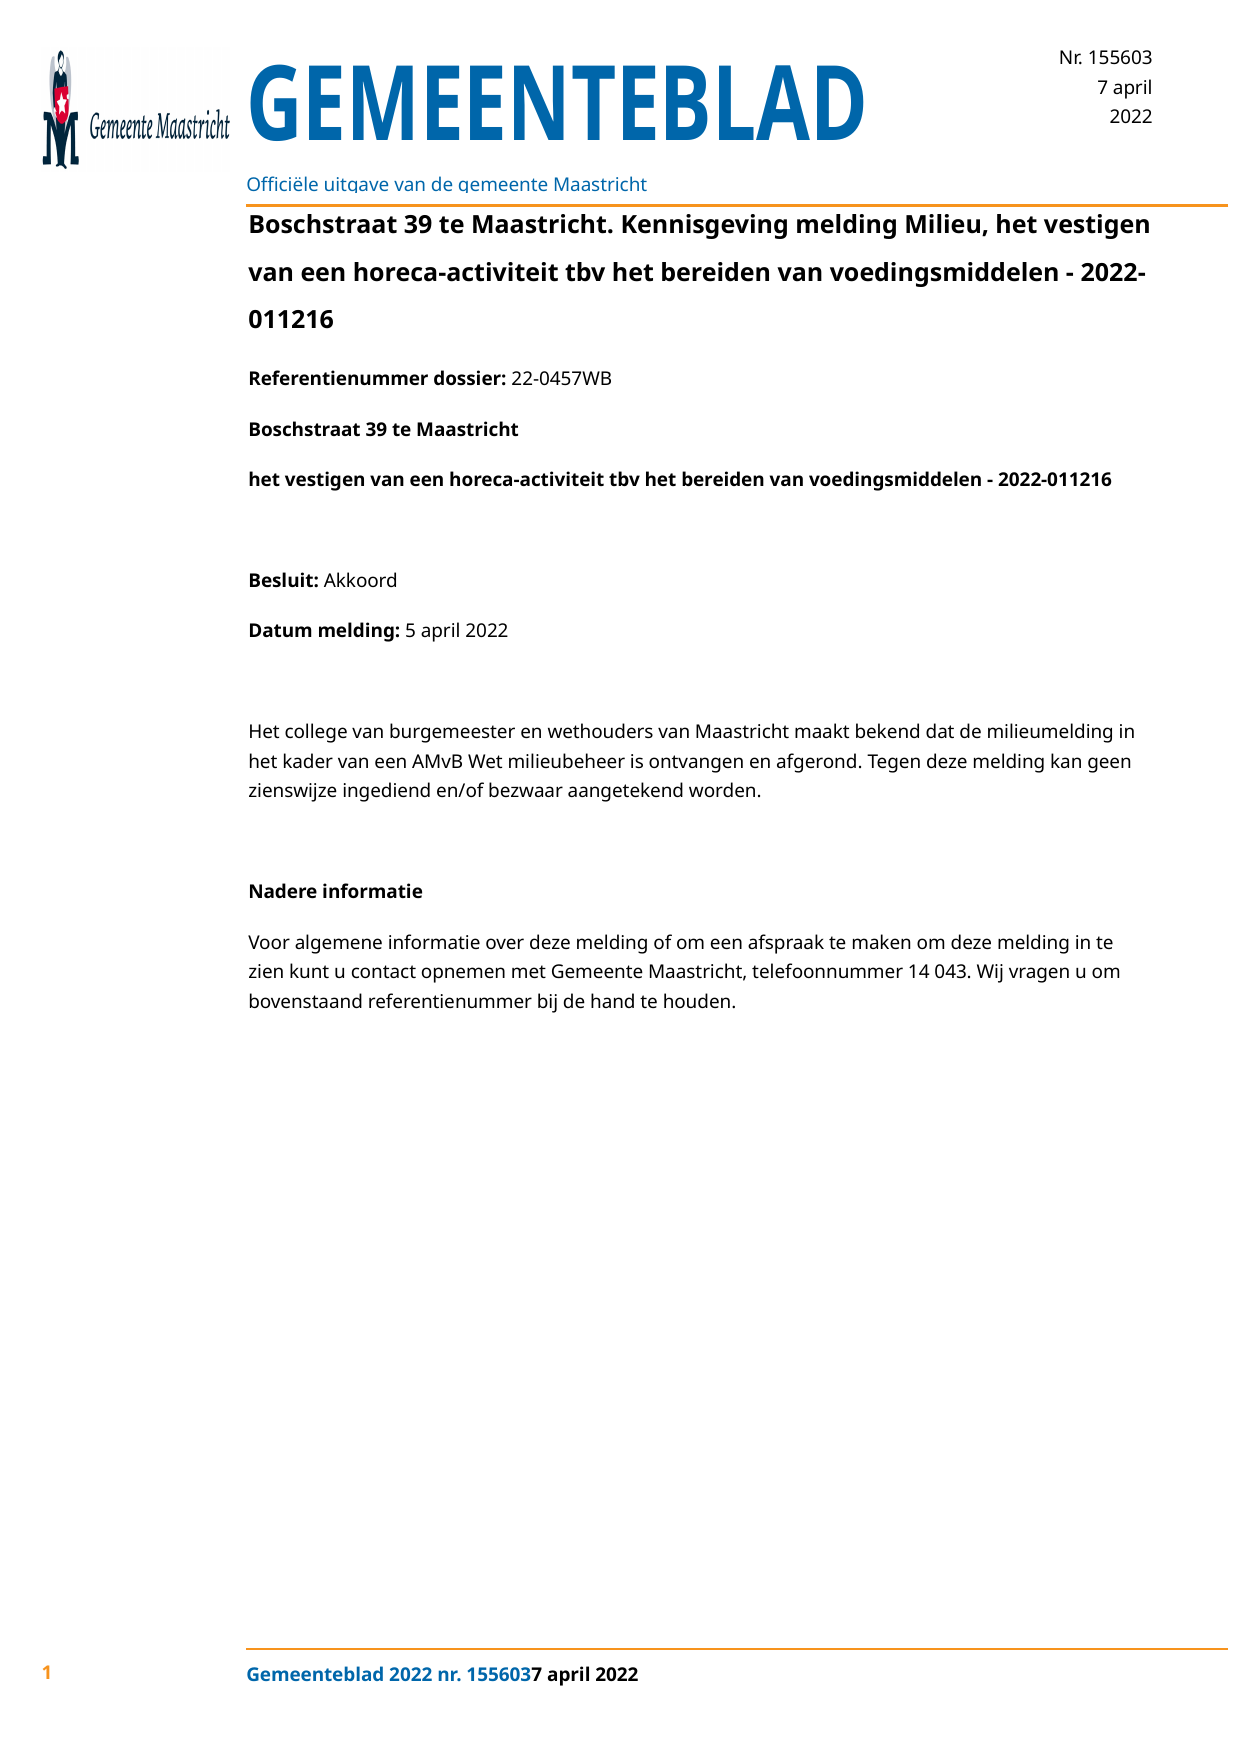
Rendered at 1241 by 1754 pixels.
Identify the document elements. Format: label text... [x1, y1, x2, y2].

picture [41, 47, 231, 172]
text Boschstraat 39 te Maastricht [248, 416, 1152, 442]
text het vestigen van een horeca-activiteit tbv het bereiden van voedingsmiddelen - 2022-011216 [248, 466, 1152, 492]
text Boschstraat 39 te Maastricht. Kennisgeving melding Milieu, het vestigen van een horeca-activiteit tbv het bereiden van voedingsmiddelen - 2022-011216 [248, 207, 1152, 336]
text Datum melding: 5 april 2022 [248, 618, 1152, 643]
text Nadere informatie [248, 878, 1152, 904]
text Besluit: Akkoord [248, 567, 1152, 593]
text Het college van burgemeester en wethouders van Maastricht maakt bekend dat de milieumelding in het kader van een AMvB Wet milieubeheer is ontvangen en afgerond. Tegen deze melding kan geen zienswijze ingediend en/of bezwaar aangetekend worden. [248, 718, 1152, 803]
text Referentienummer dossier: 22-0457WB [248, 366, 1152, 391]
text Voor algemene informatie over deze melding of om een afspraak te maken om deze melding in te zien kunt u contact opnemen met Gemeente Maastricht, telefoonnummer 14 043. Wij vragen u om bovenstaand referentienummer bij de hand te houden. [248, 929, 1152, 1014]
